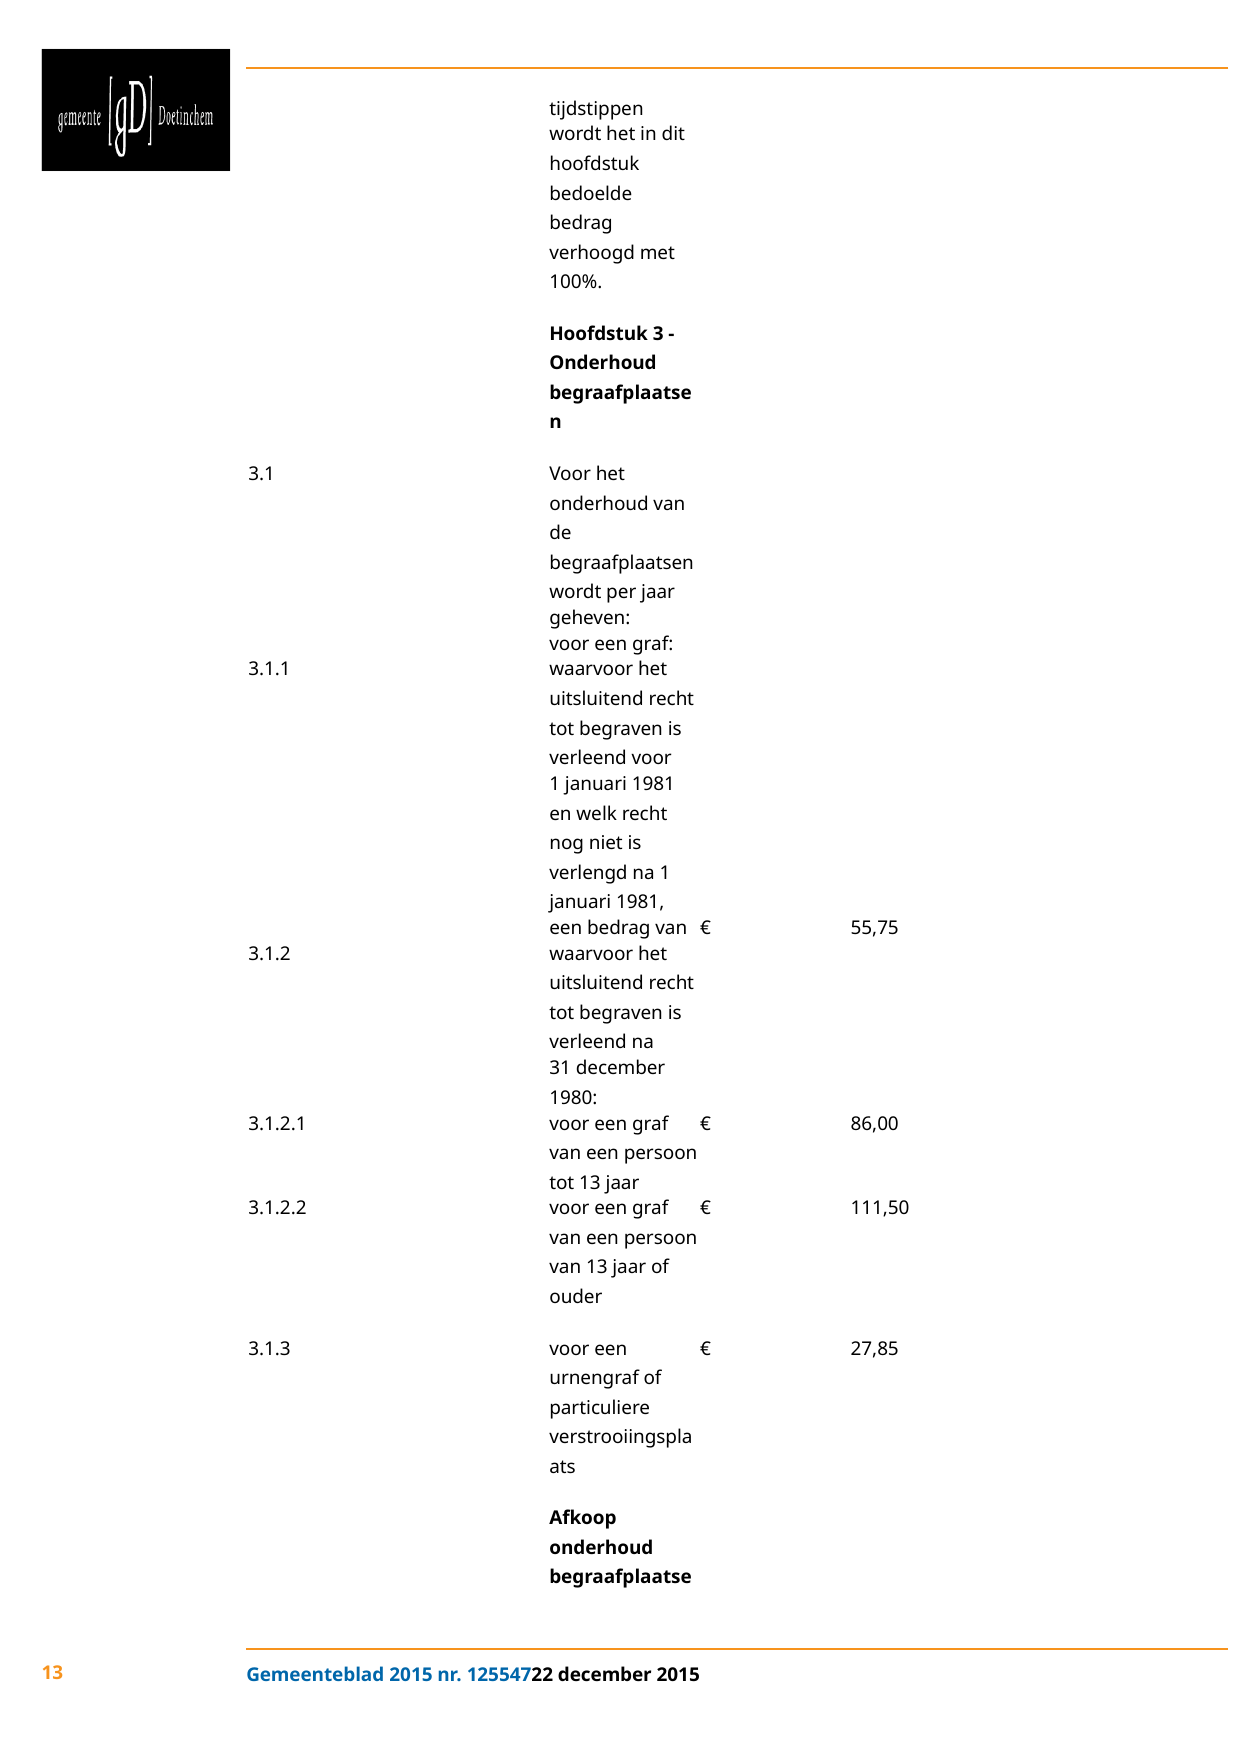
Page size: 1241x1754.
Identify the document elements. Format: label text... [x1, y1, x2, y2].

table_cell [399, 434, 549, 460]
table_cell wordt het in dit hoofdstuk bedoelde bedrag verhoogd met 100%. [549, 121, 700, 294]
table_cell [248, 1054, 398, 1110]
table_cell [700, 460, 850, 604]
table_cell waarvoor het uitsluitend recht tot begraven is verleend voor [549, 656, 700, 770]
table_cell [248, 914, 398, 940]
table_cell [549, 294, 700, 320]
table_cell € [700, 1195, 850, 1309]
table_cell [1001, 940, 1152, 1054]
table_cell [399, 1110, 549, 1194]
table_cell tijdstippen [549, 95, 700, 121]
table_cell [399, 95, 549, 121]
table_cell [850, 656, 1001, 770]
table_cell [1001, 770, 1152, 914]
table_cell [549, 1479, 700, 1504]
table_cell [700, 1309, 850, 1335]
table_cell [399, 1479, 549, 1504]
table_cell [248, 1505, 398, 1589]
table_cell 3.1.1 [248, 656, 398, 770]
table_cell [700, 1479, 850, 1504]
table_cell [1001, 630, 1152, 656]
table_cell [700, 770, 850, 914]
table_cell [399, 1505, 549, 1589]
table_cell 3.1 [248, 460, 398, 604]
table_cell Voor het onderhoud van de begraafplaatsen wordt per jaar [549, 460, 700, 604]
table_cell 55,75 [850, 914, 1001, 940]
table_cell [700, 940, 850, 1054]
table_cell 86,00 [850, 1110, 1001, 1194]
table_cell [399, 320, 549, 434]
table_cell [248, 320, 398, 434]
table_cell 3.1.2.2 [248, 1195, 398, 1309]
table_cell € [700, 914, 850, 940]
table_cell [850, 121, 1001, 294]
table_cell 111,50 [850, 1195, 1001, 1309]
table_cell [248, 604, 398, 630]
table_cell [248, 434, 398, 460]
table_cell [549, 1309, 700, 1335]
table_cell [700, 294, 850, 320]
table_cell [700, 121, 850, 294]
table_cell voor een graf van een persoon van 13 jaar of ouder [549, 1195, 700, 1309]
table_cell [850, 294, 1001, 320]
table_cell [248, 1479, 398, 1504]
table_cell [1001, 1309, 1152, 1335]
table_cell [1001, 1505, 1152, 1589]
table_cell [700, 1054, 850, 1110]
table_cell [850, 460, 1001, 604]
table_cell [1001, 914, 1152, 940]
table_cell [399, 656, 549, 770]
table_cell [700, 630, 850, 656]
table_cell [1001, 434, 1152, 460]
table_cell [700, 1505, 850, 1589]
table_cell [1001, 1479, 1152, 1504]
table_cell [248, 1309, 398, 1335]
table_cell € [700, 1110, 850, 1194]
table_cell [850, 604, 1001, 630]
table_cell [399, 770, 549, 914]
table_cell [399, 940, 549, 1054]
table_cell [1001, 1335, 1152, 1479]
table_cell 31 december 1980: [549, 1054, 700, 1110]
table_cell 3.1.2.1 [248, 1110, 398, 1194]
table_cell waarvoor het uitsluitend recht tot begraven is verleend na [549, 940, 700, 1054]
table_cell 3.1.3 [248, 1335, 398, 1479]
table_cell [700, 604, 850, 630]
table_cell [700, 320, 850, 434]
table_cell [850, 434, 1001, 460]
table_cell een bedrag van [549, 914, 700, 940]
table_cell [850, 940, 1001, 1054]
table_cell 1 januari 1981 en welk recht nog niet is verlengd na 1 januari 1981, [549, 770, 700, 914]
table_cell [399, 1335, 549, 1479]
picture [41, 47, 231, 172]
table_cell [850, 630, 1001, 656]
table_cell [248, 630, 398, 656]
table_cell [850, 320, 1001, 434]
table_cell [1001, 1195, 1152, 1309]
table_cell [399, 914, 549, 940]
table_cell voor een graf van een persoon tot 13 jaar [549, 1110, 700, 1194]
table_cell € [700, 1335, 850, 1479]
table_cell [1001, 656, 1152, 770]
table_cell [1001, 121, 1152, 294]
table_cell [850, 1309, 1001, 1335]
table_cell [399, 630, 549, 656]
table_cell [850, 95, 1001, 121]
table_cell [248, 770, 398, 914]
table_cell [1001, 294, 1152, 320]
table_cell [399, 1309, 549, 1335]
table_cell [850, 1054, 1001, 1110]
table_cell [248, 121, 398, 294]
table_cell [1001, 95, 1152, 121]
table_cell [850, 770, 1001, 914]
table_cell [850, 1479, 1001, 1504]
table_cell [248, 294, 398, 320]
table_cell Hoofdstuk 3 - Onderhoud begraafplaatsen [549, 320, 700, 434]
table_cell [399, 1054, 549, 1110]
table_cell geheven: [549, 604, 700, 630]
table_cell [399, 121, 549, 294]
table_cell [1001, 460, 1152, 604]
table_cell Afkoop onderhoud begraafplaatse [549, 1505, 700, 1589]
table_cell voor een urnengraf of particuliere verstrooiingsplaats [549, 1335, 700, 1479]
table_cell [1001, 1110, 1152, 1194]
table_cell [549, 434, 700, 460]
table_cell 27,85 [850, 1335, 1001, 1479]
table_cell 3.1.2 [248, 940, 398, 1054]
table_cell [248, 95, 398, 121]
table_cell [399, 460, 549, 604]
table_cell [1001, 320, 1152, 434]
table_cell [700, 434, 850, 460]
table_cell [850, 1505, 1001, 1589]
table_cell [1001, 1054, 1152, 1110]
table_cell [399, 604, 549, 630]
table_cell [399, 294, 549, 320]
table_cell [399, 1195, 549, 1309]
table_cell voor een graf: [549, 630, 700, 656]
table_cell [700, 95, 850, 121]
table_cell [700, 656, 850, 770]
table_cell [1001, 604, 1152, 630]
